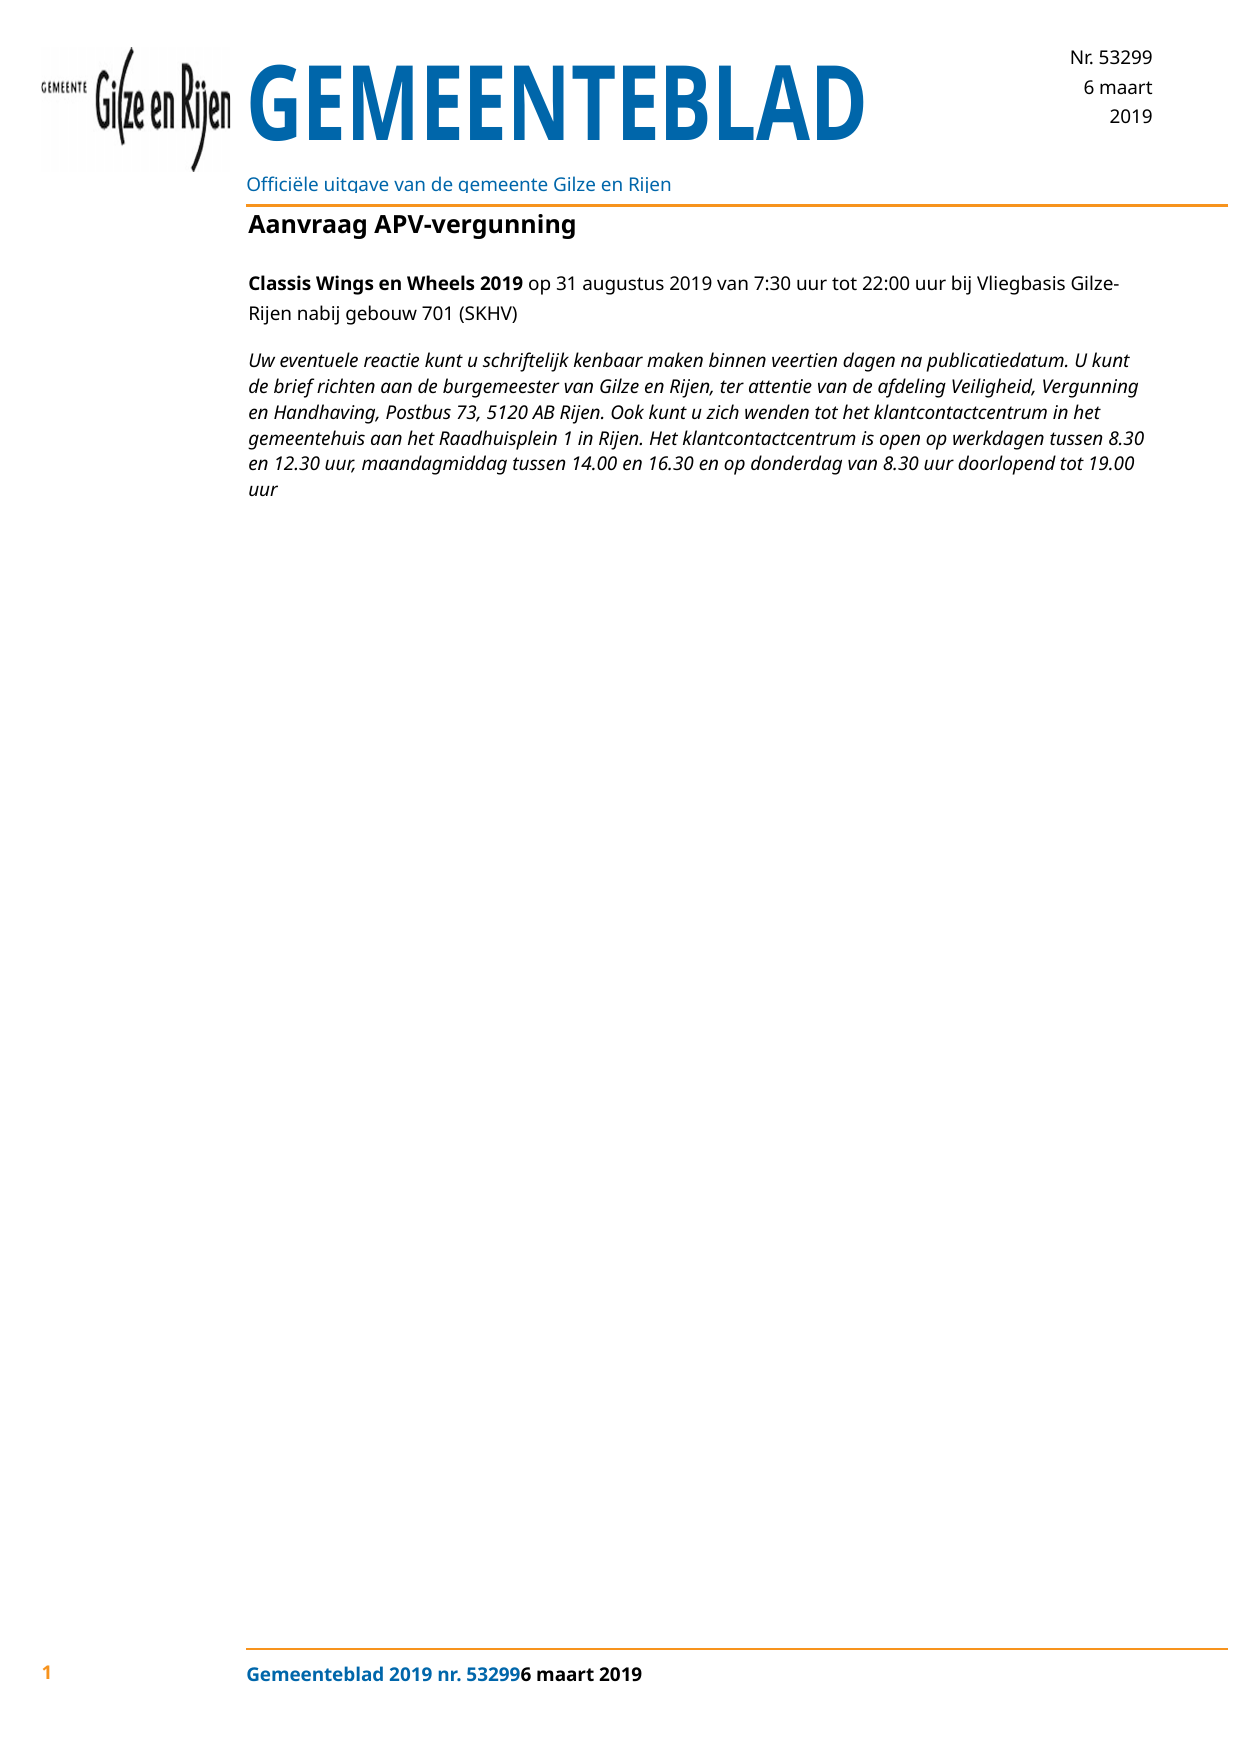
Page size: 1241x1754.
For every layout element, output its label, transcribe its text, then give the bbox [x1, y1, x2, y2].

picture [41, 47, 231, 172]
text Uw eventuele reactie kunt u schriftelijk kenbaar maken binnen veertien dagen na publicatiedatum. U kunt de brief richten aan de burgemeester van Gilze en Rijen, ter attentie van de afdeling Veiligheid, Vergunning en Handhaving, Postbus 73, 5120 AB Rijen. Ook kunt u zich wenden tot het klantcontactcentrum in het gemeentehuis aan het Raadhuisplein 1 in Rijen. Het klantcontactcentrum is open op werkdagen tussen 8.30 en 12.30 uur, maandagmiddag tussen 14.00 en 16.30 en op donderdag van 8.30 uur doorlopend tot 19.00 uur [248, 348, 1152, 502]
text Aanvraag APV-vergunning [248, 207, 1152, 241]
text Classis Wings en Wheels 2019 op 31 augustus 2019 van 7:30 uur tot 22:00 uur bij Vliegbasis Gilze-Rijen nabij gebouw 701 (SKHV) [248, 270, 1152, 326]
